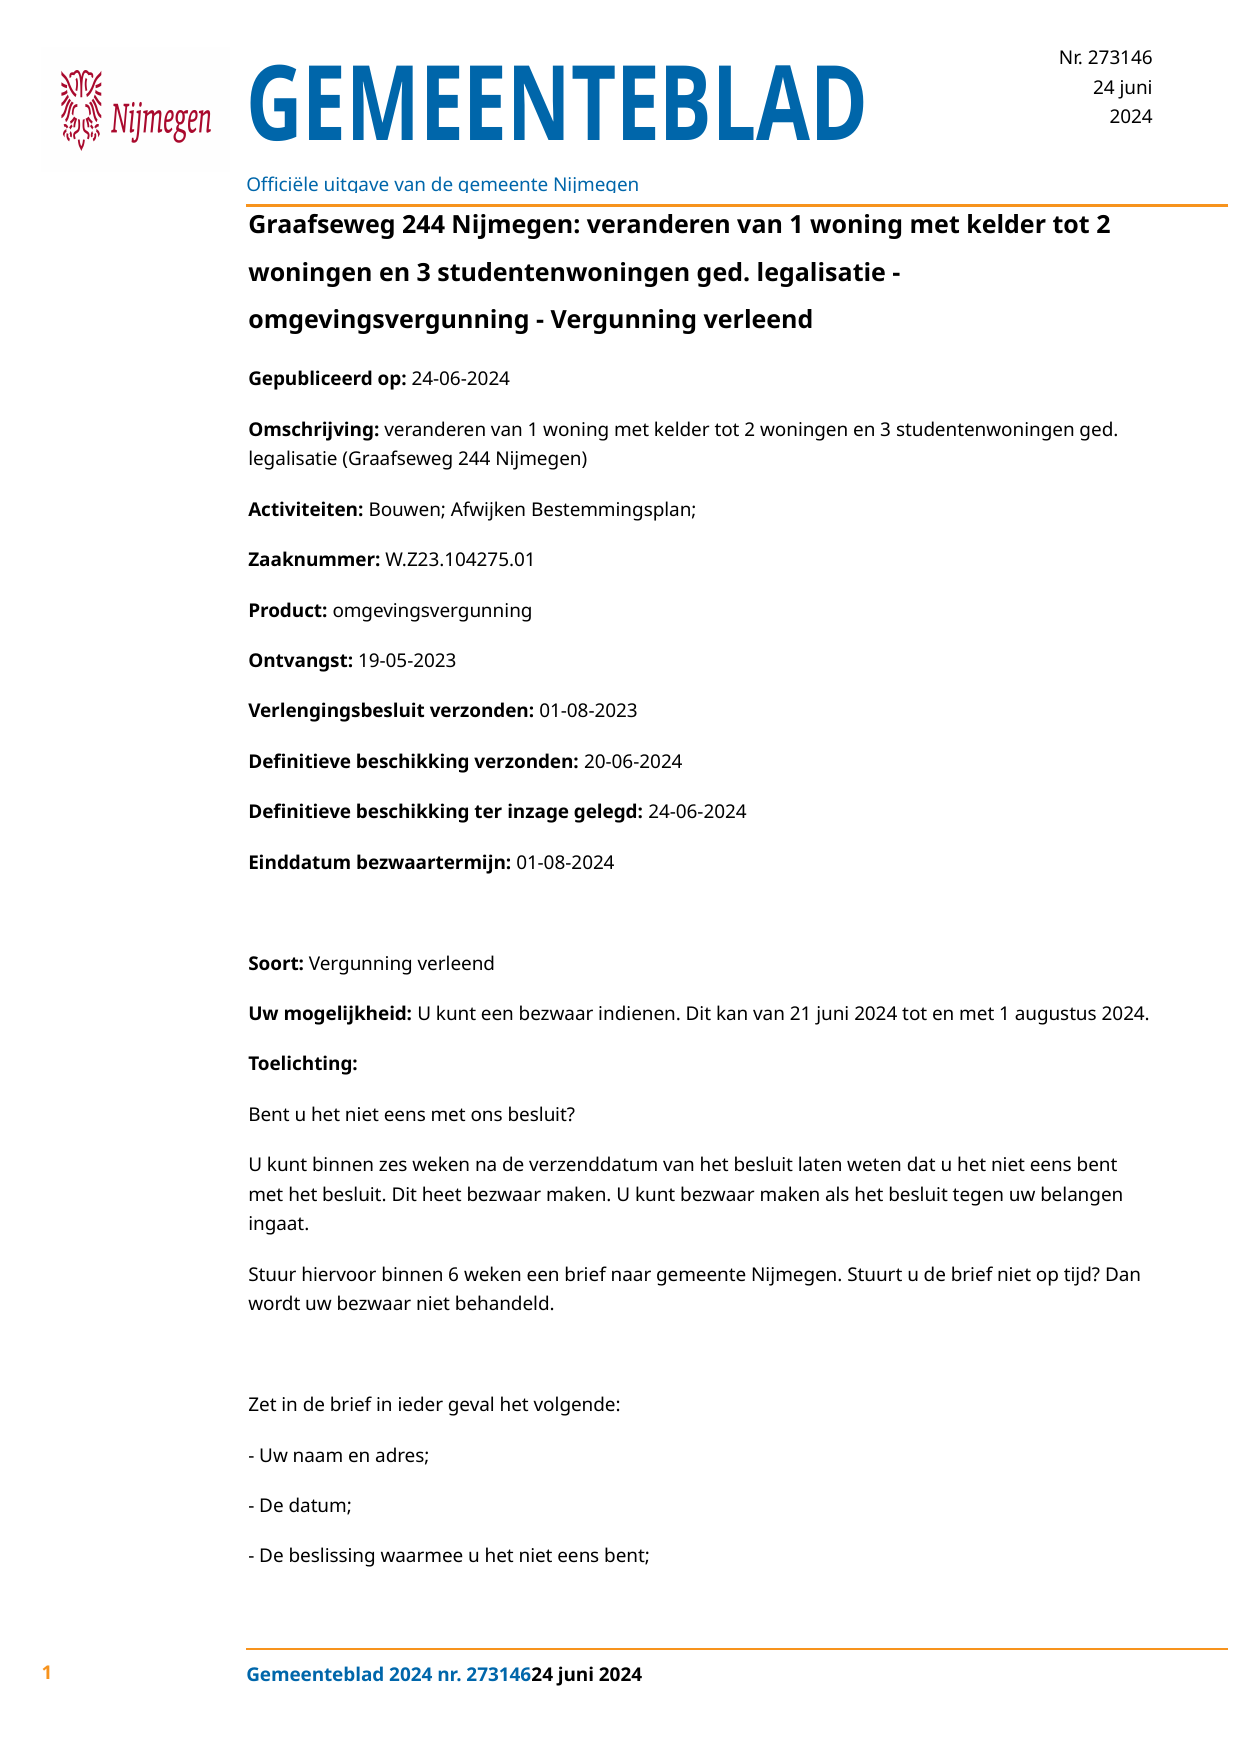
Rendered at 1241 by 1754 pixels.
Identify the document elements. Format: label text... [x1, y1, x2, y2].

text Bent u het niet eens met ons besluit? [248, 1101, 1152, 1127]
text Stuur hiervoor binnen 6 weken een brief naar gemeente Nijmegen. Stuurt u de brief niet op tijd? Dan wordt uw bezwaar niet behandeld. [248, 1261, 1152, 1316]
text Definitieve beschikking ter inzage gelegd: 24-06-2024 [248, 798, 1152, 824]
text Toelichting: [248, 1051, 1152, 1076]
text Activiteiten: Bouwen; Afwijken Bestemmingsplan; [248, 496, 1152, 522]
text Gepubliceerd op: 24-06-2024 [248, 366, 1152, 391]
text Soort: Vergunning verleend [248, 950, 1152, 975]
text Graafseweg 244 Nijmegen: veranderen van 1 woning met kelder tot 2 woningen en 3 studentenwoningen ged. legalisatie - omgevingsvergunning - Vergunning verleend [248, 207, 1152, 336]
text - Uw naam en adres; [248, 1442, 1152, 1467]
text U kunt binnen zes weken na de verzenddatum van het besluit laten weten dat u het niet eens bent met het besluit. Dit heet bezwaar maken. U kunt bezwaar maken als het besluit tegen uw belangen ingaat. [248, 1151, 1152, 1236]
text Product: omgevingsvergunning [248, 597, 1152, 622]
text Ontvangst: 19-05-2023 [248, 647, 1152, 673]
picture [41, 47, 231, 172]
text - De datum; [248, 1492, 1152, 1518]
text Definitieve beschikking verzonden: 20-06-2024 [248, 748, 1152, 774]
text - De beslissing waarmee u het niet eens bent; [248, 1543, 1152, 1568]
text Zet in de brief in ieder geval het volgende: [248, 1391, 1152, 1417]
text Omschrijving: veranderen van 1 woning met kelder tot 2 woningen en 3 studentenwoningen ged. legalisatie (Graafseweg 244 Nijmegen) [248, 416, 1152, 471]
text Verlengingsbesluit verzonden: 01-08-2023 [248, 698, 1152, 723]
text Uw mogelijkheid: U kunt een bezwaar indienen. Dit kan van 21 juni 2024 tot en met 1 augustus 2024. [248, 1000, 1152, 1026]
text Einddatum bezwaartermijn: 01-08-2024 [248, 849, 1152, 874]
text Zaaknummer: W.Z23.104275.01 [248, 546, 1152, 572]
